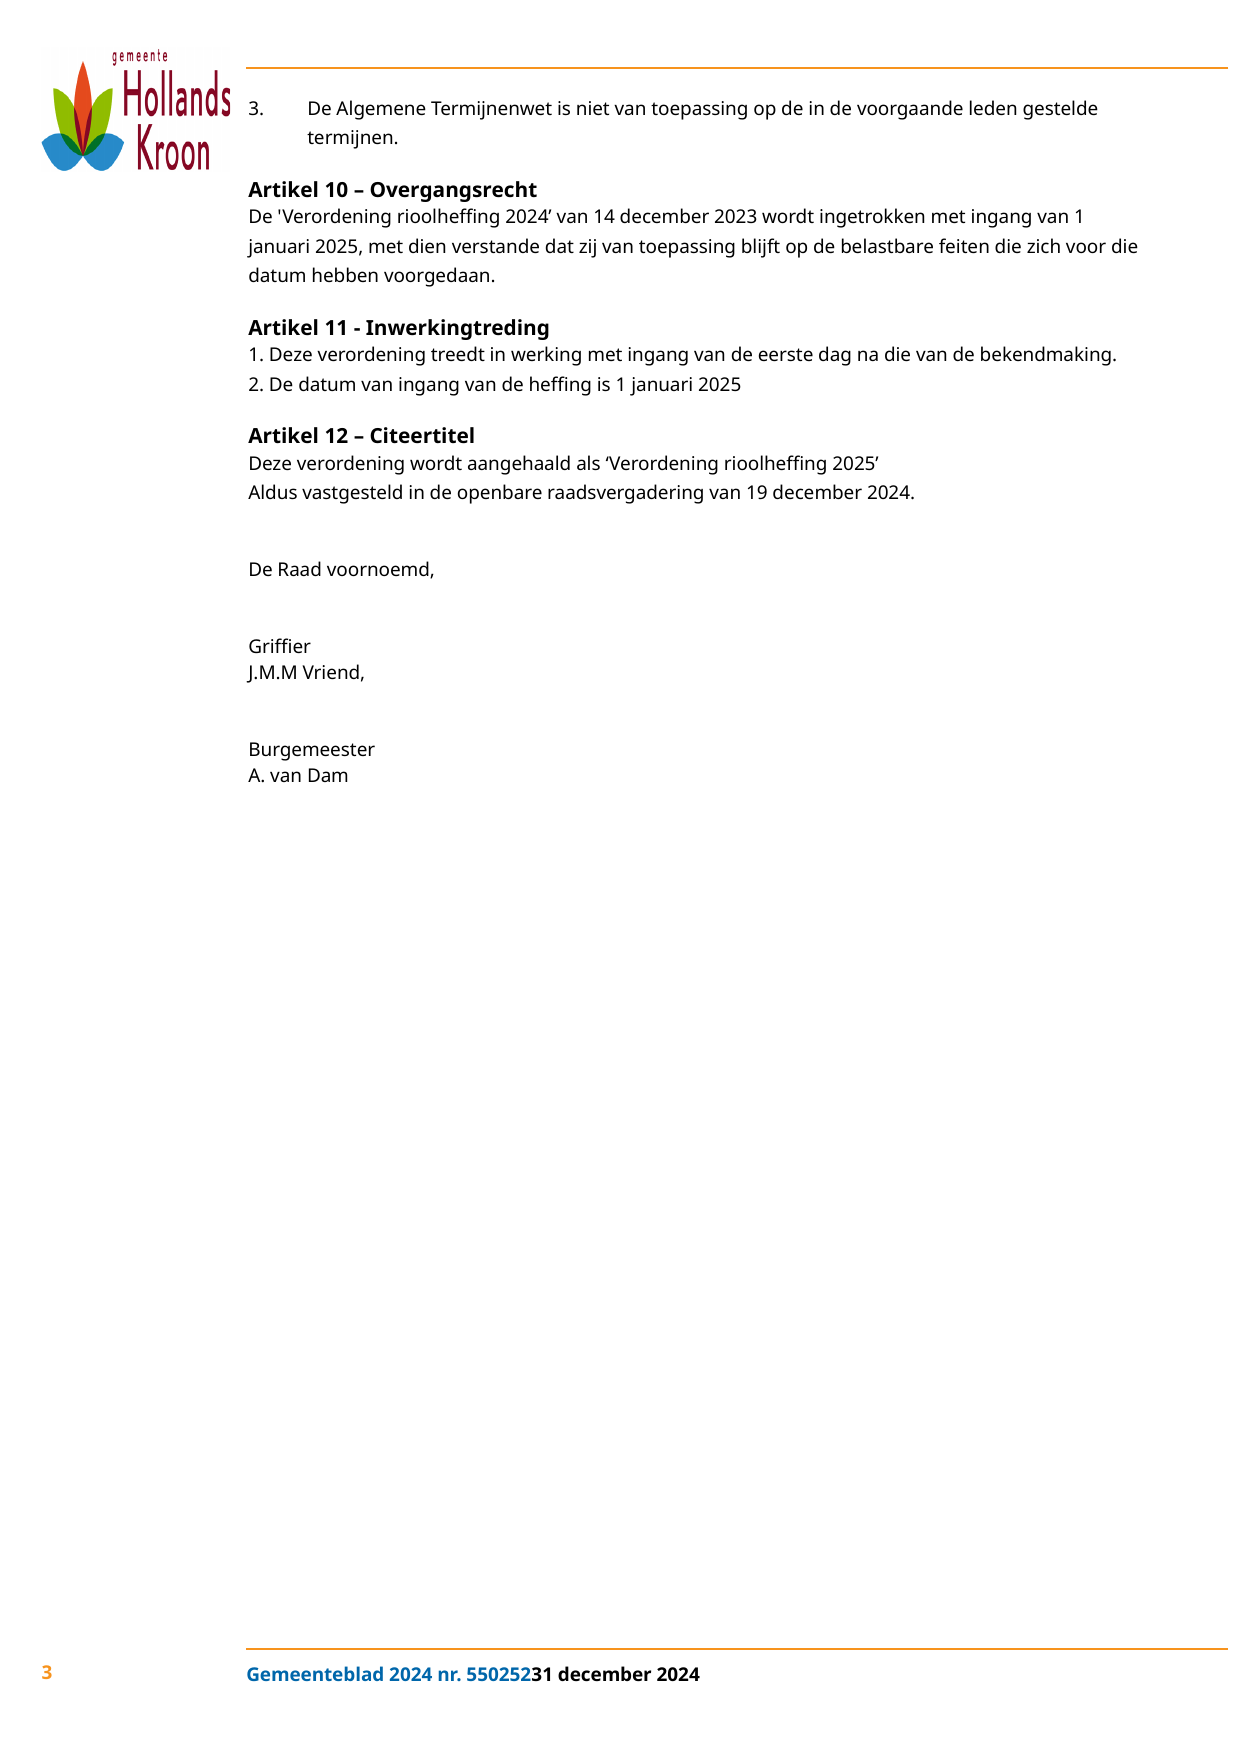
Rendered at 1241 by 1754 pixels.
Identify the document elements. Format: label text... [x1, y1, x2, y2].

list De Algemene Termijnenwet is niet van toepassing op de in de voorgaande leden gestelde termijnen. [248, 95, 1152, 150]
text Artikel 11 - Inwerkingtreding [248, 313, 1152, 341]
text J.M.M Vriend, [248, 659, 1152, 685]
text A. van Dam [248, 762, 1152, 788]
text 1. Deze verordening treedt in werking met ingang van de eerste dag na die van de bekendmaking. [248, 341, 1152, 367]
text Griffier [248, 634, 1152, 659]
text Aldus vastgesteld in de openbare raadsvergadering van 19 december 2024. [248, 479, 1152, 505]
text 2. De datum van ingang van de heffing is 1 januari 2025 [248, 371, 1152, 397]
text De 'Verordening rioolheffing 2024’ van 14 december 2023 wordt ingetrokken met ingang van 1 januari 2025, met dien verstande dat zij van toepassing blijft op de belastbare feiten die zich voor die datum hebben voorgedaan. [248, 203, 1152, 288]
text Deze verordening wordt aangehaald als ‘Verordening rioolheffing 2025’ [248, 450, 1152, 475]
text Burgemeester [248, 737, 1152, 762]
text Artikel 12 – Citeertitel [248, 421, 1152, 450]
text Artikel 10 – Overgangsrecht [248, 175, 1152, 203]
text De Raad voornoemd, [248, 556, 1152, 582]
picture [41, 47, 231, 172]
